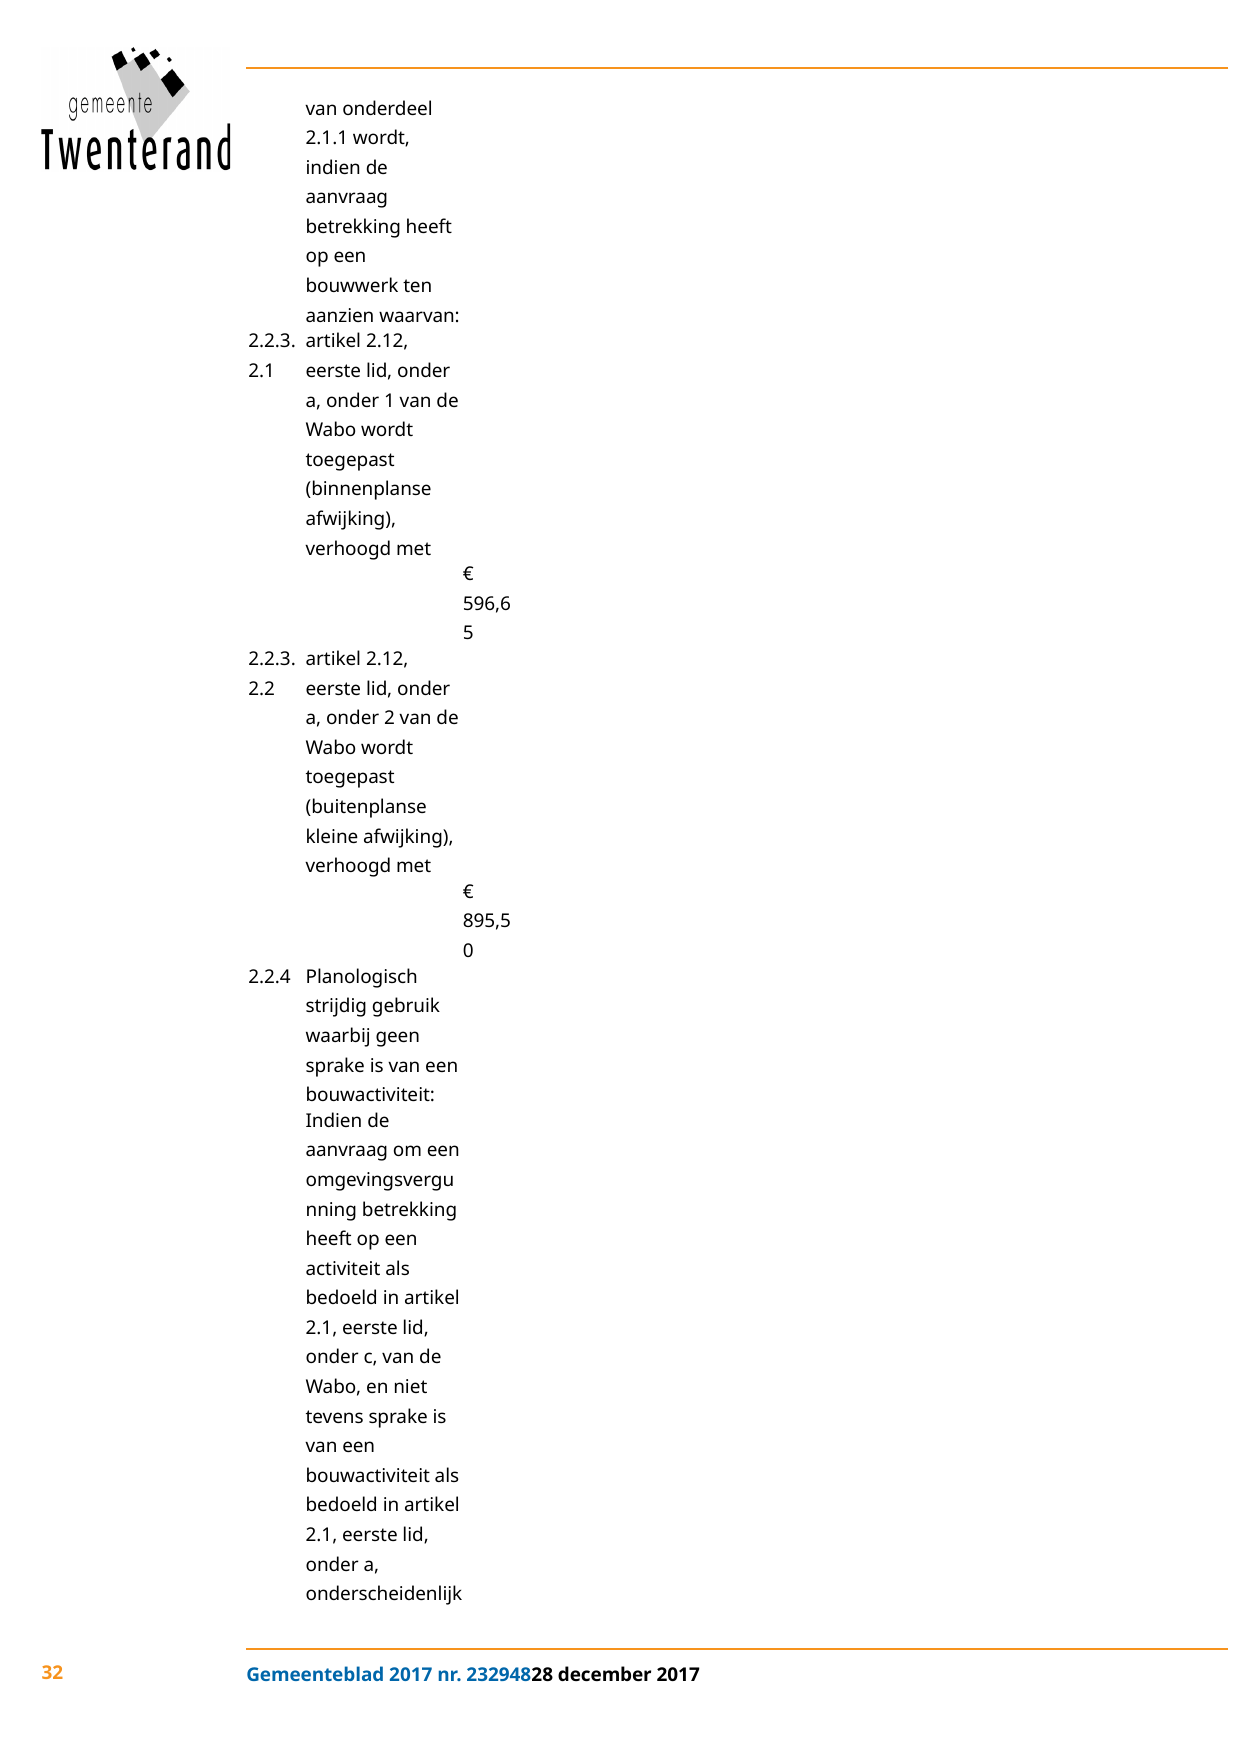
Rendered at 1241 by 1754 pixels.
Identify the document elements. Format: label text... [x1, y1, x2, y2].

table_cell [463, 645, 520, 878]
table_cell [692, 328, 807, 560]
table_cell 2.2.3.2.2 [248, 645, 305, 878]
table_cell [692, 963, 807, 1107]
table_cell [520, 95, 577, 328]
table_cell [922, 328, 1037, 560]
table_cell [922, 963, 1037, 1107]
table_cell [1037, 328, 1152, 560]
table_cell 2.2.3.2.1 [248, 328, 305, 560]
picture [41, 47, 231, 172]
table_cell [463, 95, 520, 328]
table_cell [922, 1107, 1037, 1606]
table_cell [305, 878, 463, 963]
table_cell [1037, 645, 1152, 878]
table_cell [807, 878, 922, 963]
table_cell [248, 878, 305, 963]
table_cell [520, 328, 577, 560]
table_cell [807, 963, 922, 1107]
table_cell [248, 560, 305, 645]
table_cell van onderdeel 2.1.1 wordt, indien de aanvraag betrekking heeft op een bouwwerk ten aanzien waarvan: [305, 95, 463, 328]
table_cell € 596,65 [463, 560, 520, 645]
table_cell [692, 1107, 807, 1606]
table_cell [807, 1107, 922, 1606]
table_cell [305, 560, 463, 645]
table_cell [692, 95, 807, 328]
table_cell [578, 645, 692, 878]
table_cell [1037, 878, 1152, 963]
table_cell [807, 95, 922, 328]
table_cell [248, 95, 305, 328]
table_cell [520, 878, 577, 963]
table_cell [248, 1107, 305, 1606]
table_cell [807, 560, 922, 645]
table_cell [578, 560, 692, 645]
table_cell [1037, 560, 1152, 645]
table_cell [578, 878, 692, 963]
table_cell [922, 95, 1037, 328]
table_cell [520, 645, 577, 878]
table_cell [692, 560, 807, 645]
table_cell [807, 328, 922, 560]
table_cell [922, 560, 1037, 645]
table_cell [578, 1107, 692, 1606]
table_cell [692, 645, 807, 878]
table_cell [578, 95, 692, 328]
table_cell [578, 963, 692, 1107]
table_cell Indien de aanvraag om een omgevingsvergunning betrekking heeft op een activiteit als bedoeld in artikel 2.1, eerste lid, onder c, van de Wabo, en niet tevens sprake is van een bouwactiviteit als bedoeld in artikel 2.1, eerste lid, onder a, onderscheidenlijk [305, 1107, 463, 1606]
table_cell [520, 963, 577, 1107]
table_cell [463, 963, 520, 1107]
table_cell [922, 645, 1037, 878]
table_cell [463, 328, 520, 560]
table_cell Planologisch strijdig gebruik waarbij geen sprake is van een bouwactiviteit: [305, 963, 463, 1107]
table_cell [1037, 1107, 1152, 1606]
table_cell [807, 645, 922, 878]
table_cell [1037, 95, 1152, 328]
table_cell artikel 2.12, eerste lid, onder a, onder 2 van de Wabo wordt toegepast (buitenplanse kleine afwijking), verhoogd met [305, 645, 463, 878]
table_cell [692, 878, 807, 963]
table_cell € 895,50 [463, 878, 520, 963]
table_cell [578, 328, 692, 560]
table_cell 2.2.4 [248, 963, 305, 1107]
table_cell [520, 560, 577, 645]
table_cell [1037, 963, 1152, 1107]
table_cell [520, 1107, 577, 1606]
table_cell [922, 878, 1037, 963]
table_cell [463, 1107, 520, 1606]
table_cell artikel 2.12, eerste lid, onder a, onder 1 van de Wabo wordt toegepast (binnenplanse afwijking), verhoogd met [305, 328, 463, 560]
